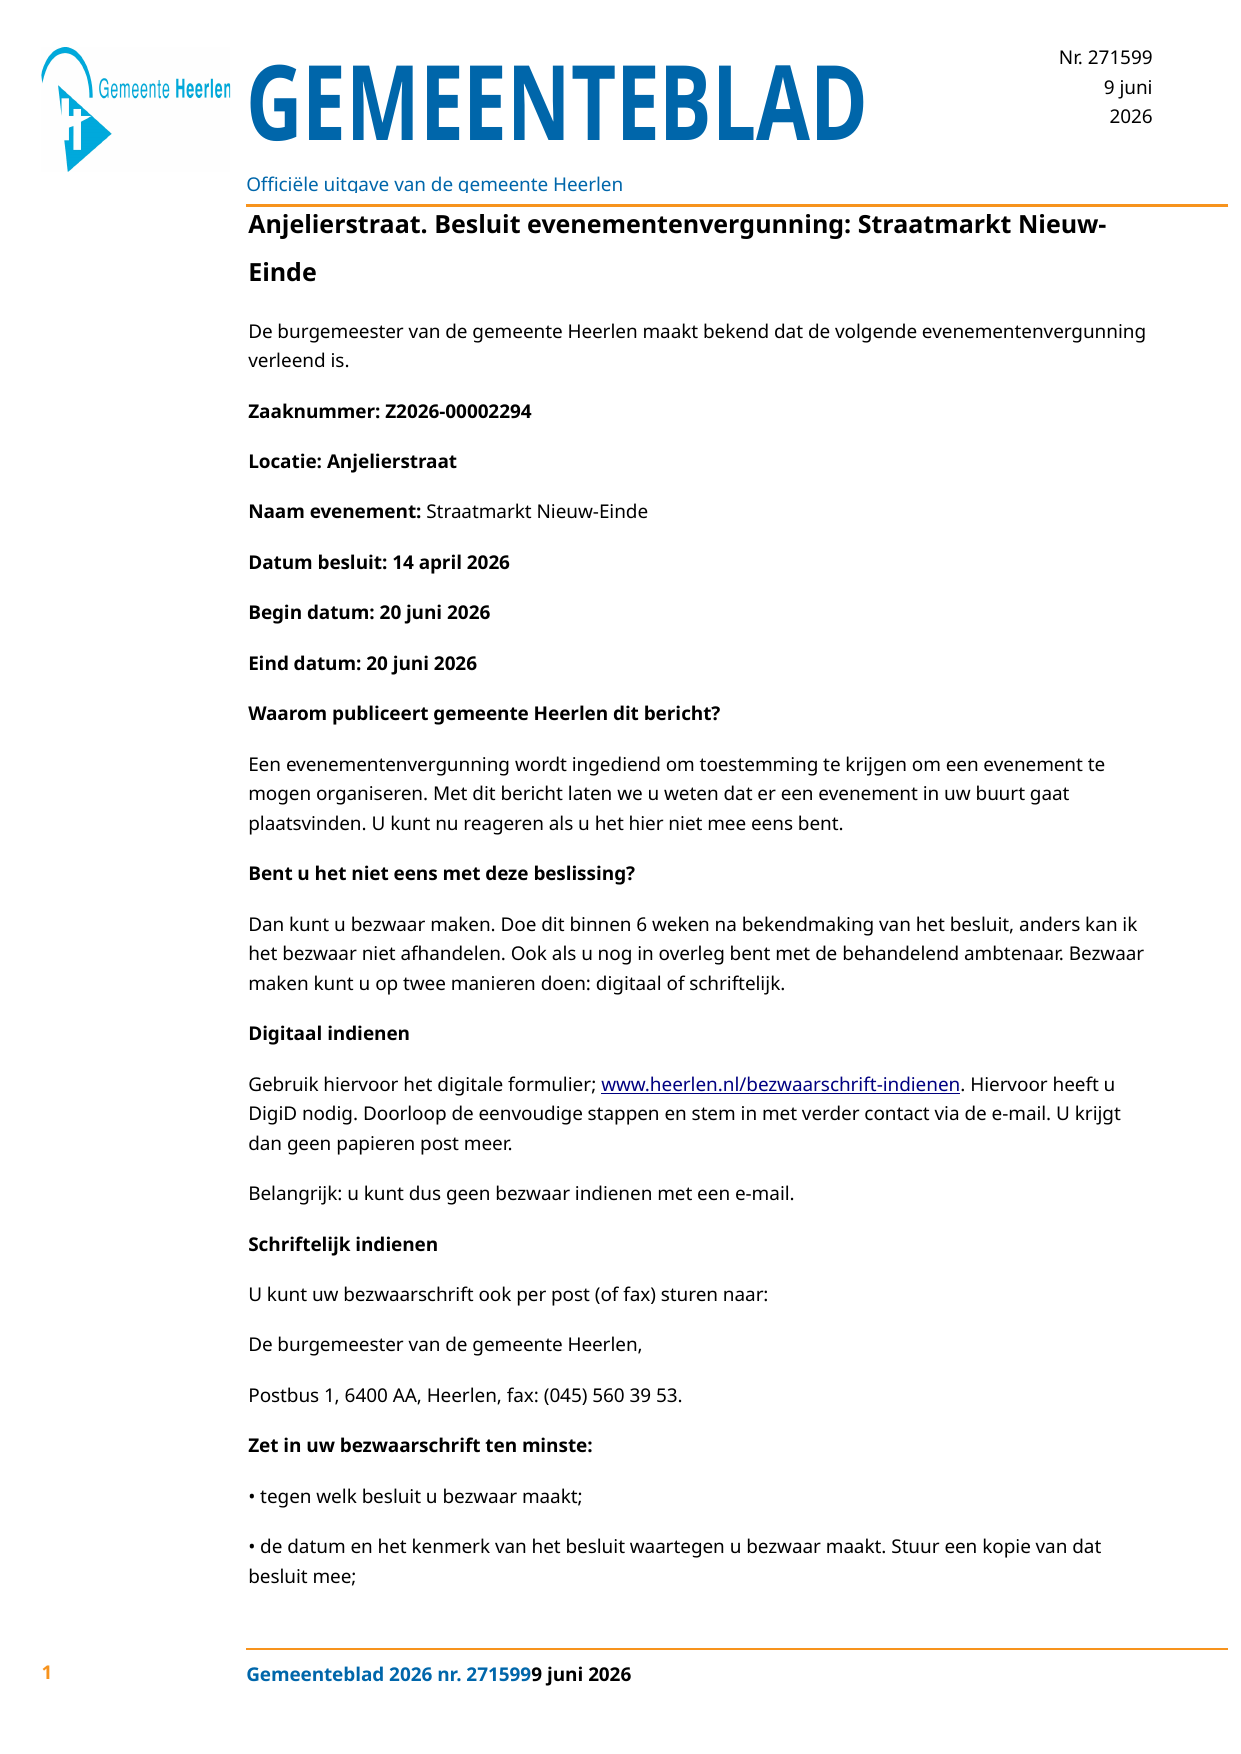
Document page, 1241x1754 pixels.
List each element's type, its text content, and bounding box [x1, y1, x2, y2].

text • de datum en het kenmerk van het besluit waartegen u bezwaar maakt. Stuur een kopie van dat besluit mee; [248, 1533, 1152, 1589]
text Naam evenement: Straatmarkt Nieuw-Einde [248, 499, 1152, 524]
text De burgemeester van de gemeente Heerlen maakt bekend dat de volgende evenementenvergunning verleend is. [248, 318, 1152, 373]
text U kunt uw bezwaarschrift ook per post (of fax) sturen naar: [248, 1281, 1152, 1307]
text De burgemeester van de gemeente Heerlen, [248, 1332, 1152, 1357]
text Begin datum: 20 juni 2026 [248, 599, 1152, 625]
text Gebruik hiervoor het digitale formulier; www.heerlen.nl/bezwaarschrift-indienen. Hiervoor heeft u DigiD nodig. Doorloop de eenvoudige stappen en stem in met verder contact via de e-mail. U krijgt dan geen papieren post meer. [248, 1071, 1152, 1156]
text Een evenementenvergunning wordt ingediend om toestemming te krijgen om een evenement te mogen organiseren. Met dit bericht laten we u weten dat er een evenement in uw buurt gaat plaatsvinden. U kunt nu reageren als u het hier niet mee eens bent. [248, 751, 1152, 836]
text Anjelierstraat. Besluit evenementenvergunning: Straatmarkt Nieuw-Einde [248, 207, 1152, 288]
text Eind datum: 20 juni 2026 [248, 650, 1152, 676]
picture [41, 47, 59, 70]
text Datum besluit: 14 april 2026 [248, 549, 1152, 575]
text Belangrijk: u kunt dus geen bezwaar indienen met een e-mail. [248, 1180, 1152, 1206]
text Waarom publiceert gemeente Heerlen dit bericht? [248, 700, 1152, 726]
text Zaaknummer: Z2026-00002294 [248, 398, 1152, 424]
text Dan kunt u bezwaar maken. Doe dit binnen 6 weken na bekendmaking van het besluit, anders kan ik het bezwaar niet afhandelen. Ook als u nog in overleg bent met de behandelend ambtenaar. Bezwaar maken kunt u op twee manieren doen: digitaal of schriftelijk. [248, 911, 1152, 996]
text Bent u het niet eens met deze beslissing? [248, 860, 1152, 886]
text Postbus 1, 6400 AA, Heerlen, fax: (045) 560 39 53. [248, 1382, 1152, 1408]
picture [41, 47, 231, 172]
text Digitaal indienen [248, 1020, 1152, 1046]
text • tegen welk besluit u bezwaar maakt; [248, 1483, 1152, 1509]
text Locatie: Anjelierstraat [248, 448, 1152, 474]
text Schriftelijk indienen [248, 1231, 1152, 1257]
text Zet in uw bezwaarschrift ten minste: [248, 1432, 1152, 1458]
